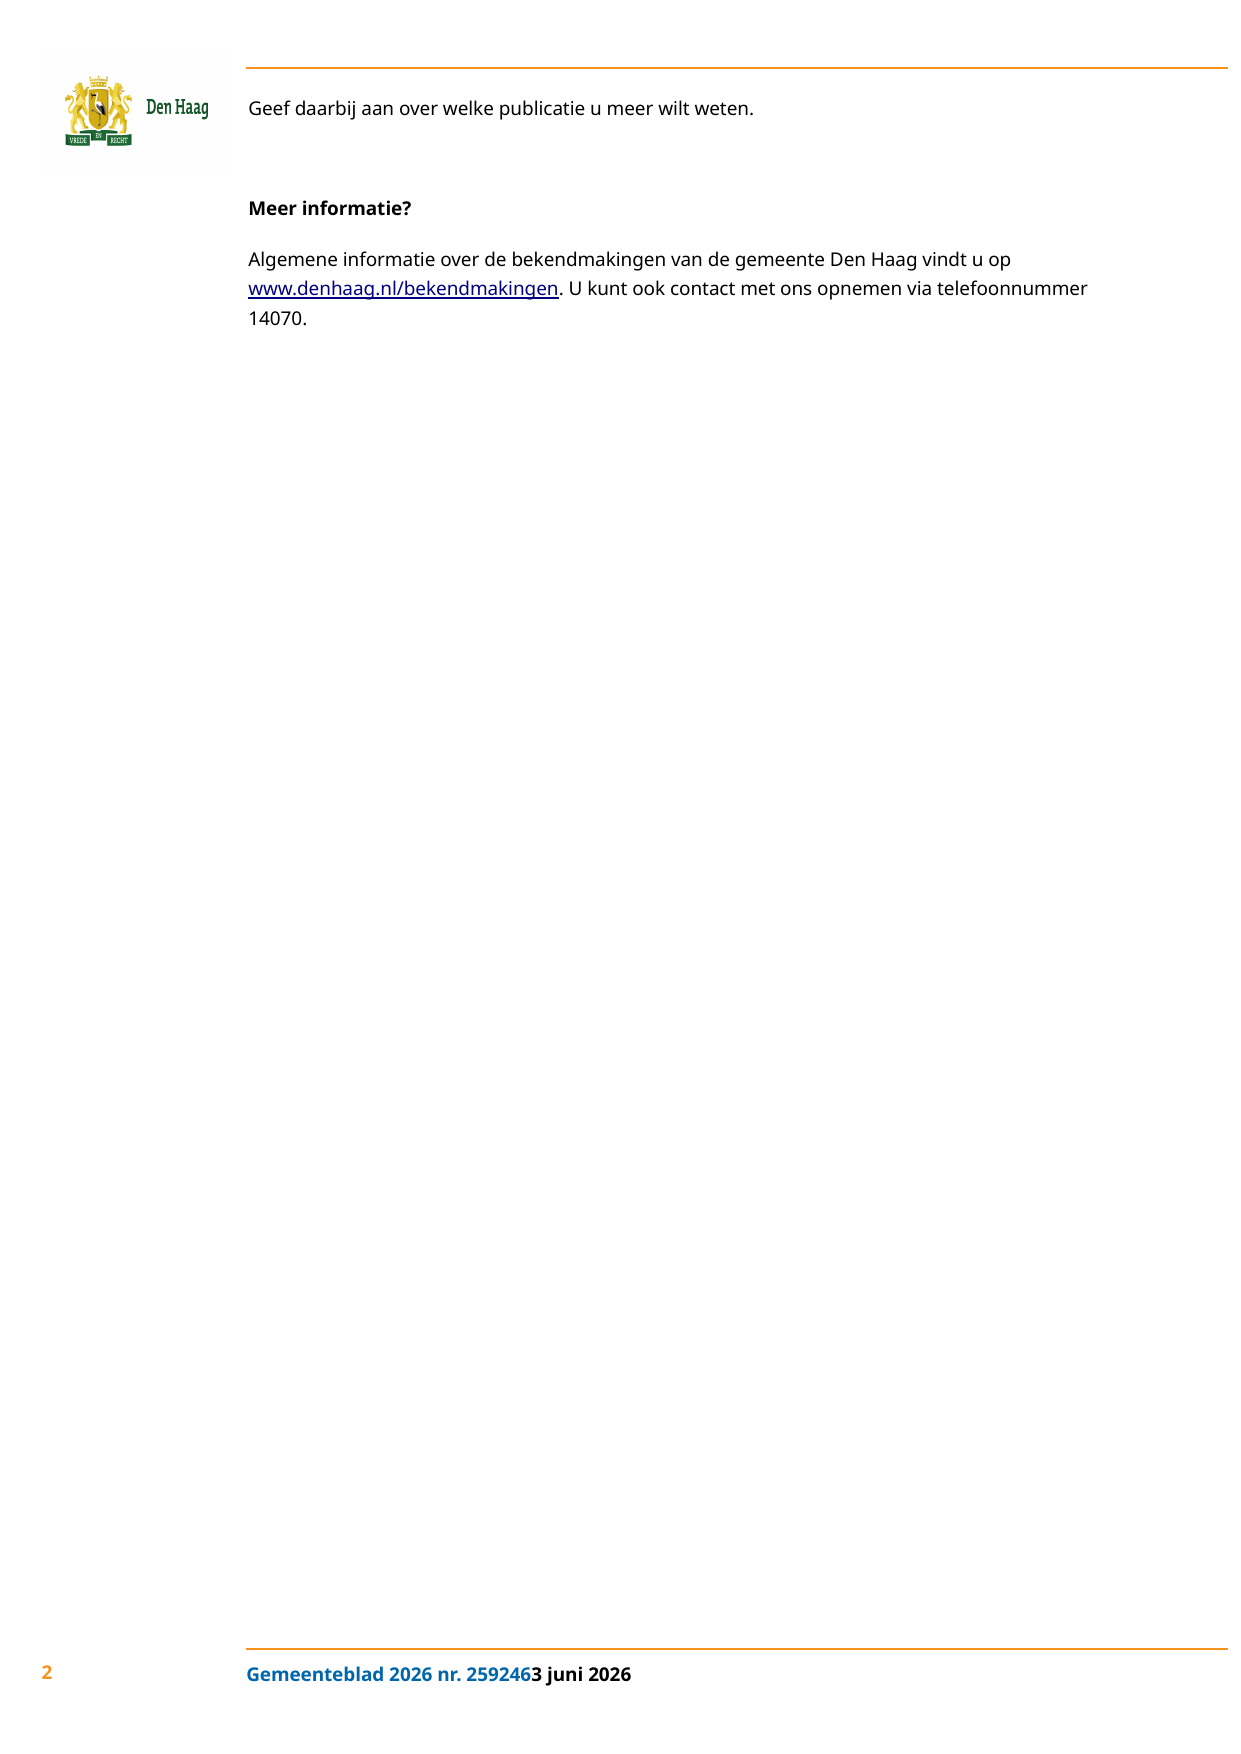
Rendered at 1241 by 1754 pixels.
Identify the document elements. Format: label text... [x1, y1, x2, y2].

text Algemene informatie over de bekendmakingen van de gemeente Den Haag vindt u op www.denhaag.nl/bekendmakingen. U kunt ook contact met ons opnemen via telefoonnummer 14070. [248, 246, 1152, 331]
picture [41, 47, 231, 172]
text Geef daarbij aan over welke publicatie u meer wilt weten. [248, 95, 1152, 121]
text Meer informatie? [248, 196, 1152, 221]
